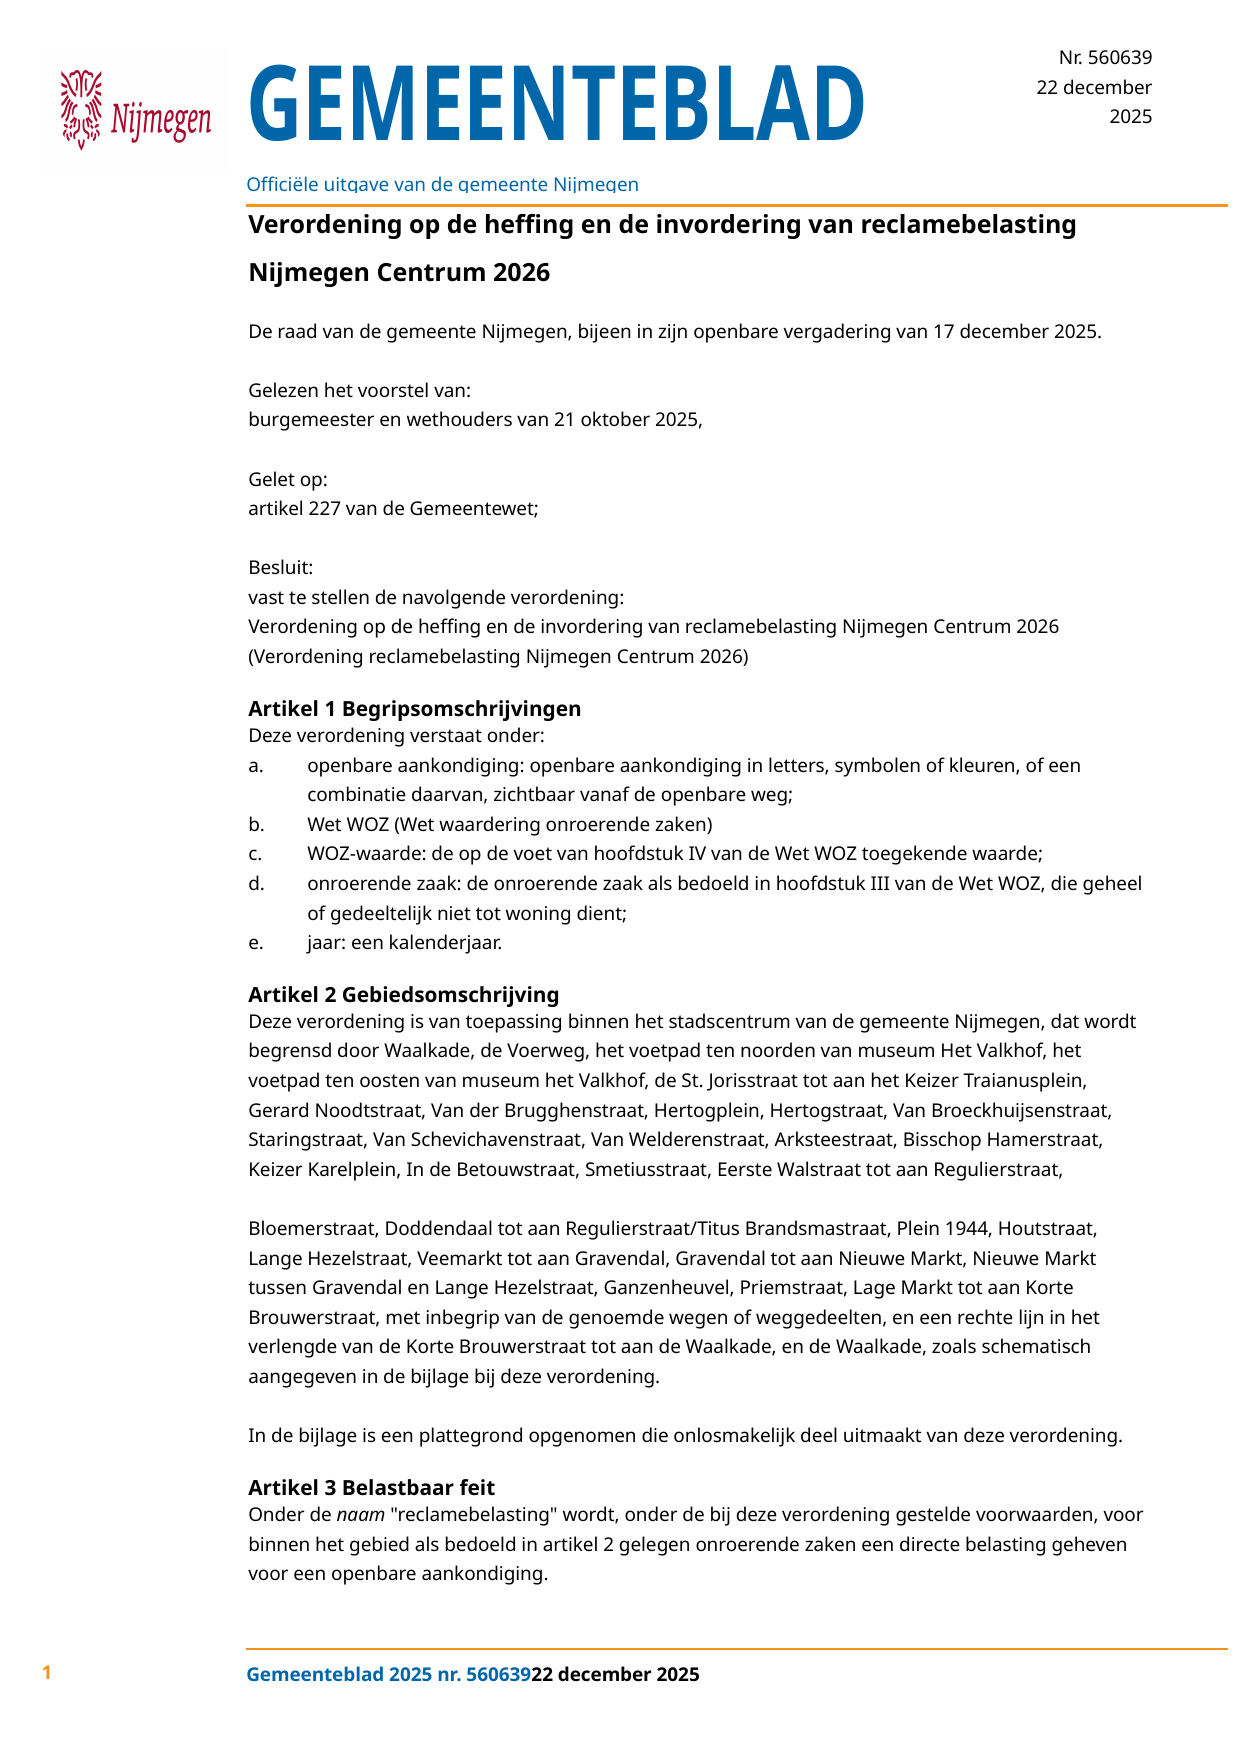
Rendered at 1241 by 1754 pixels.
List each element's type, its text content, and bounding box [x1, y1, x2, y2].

picture [41, 47, 231, 172]
text Artikel 3 Belastbaar feit [248, 1473, 1152, 1501]
list jaar: een kalenderjaar. [248, 929, 1152, 955]
text Gelezen het voorstel van: [248, 377, 1152, 403]
text De raad van de gemeente Nijmegen, bijeen in zijn openbare vergadering van 17 december 2025. [248, 318, 1152, 344]
list onroerende zaak: de onroerende zaak als bedoeld in hoofdstuk III van de Wet WOZ, die geheel of gedeeltelijk niet tot woning dient; [248, 870, 1152, 925]
list openbare aankondiging: openbare aankondiging in letters, symbolen of kleuren, of een combinatie daarvan, zichtbaar vanaf de openbare weg; [248, 752, 1152, 807]
text Gelet op: [248, 466, 1152, 492]
list Wet WOZ (Wet waardering onroerende zaken) [248, 811, 1152, 837]
text Bloemerstraat, Doddendaal tot aan Regulierstraat/Titus Brandsmastraat, Plein 1944, Houtstraat, Lange Hezelstraat, Veemarkt tot aan Gravendal, Gravendal tot aan Nieuwe Markt, Nieuwe Markt tussen Gravendal en Lange Hezelstraat, Ganzenheuvel, Priemstraat, Lage Markt tot aan Korte Brouwerstraat, met inbegrip van de genoemde wegen of weggedeelten, en een rechte lijn in het verlengde van de Korte Brouwerstraat tot aan de Waalkade, en de Waalkade, zoals schematisch aangegeven in de bijlage bij deze verordening. [248, 1215, 1152, 1389]
text Besluit: [248, 554, 1152, 580]
text burgemeester en wethouders van 21 oktober 2025, [248, 407, 1152, 432]
text Onder de naam "reclamebelasting" wordt, onder de bij deze verordening gestelde voorwaarden, voor binnen het gebied als bedoeld in artikel 2 gelegen onroerende zaken een directe belasting geheven voor een openbare aankondiging. [248, 1501, 1152, 1586]
text Artikel 2 Gebiedsomschrijving [248, 980, 1152, 1008]
text Verordening op de heffing en de invordering van reclamebelasting Nijmegen Centrum 2026 [248, 614, 1152, 639]
text (Verordening reclamebelasting Nijmegen Centrum 2026) [248, 643, 1152, 669]
text In de bijlage is een plattegrond opgenomen die onlosmakelijk deel uitmaakt van deze verordening. [248, 1422, 1152, 1448]
text Deze verordening verstaat onder: [248, 722, 1152, 748]
text vast te stellen de navolgende verordening: [248, 584, 1152, 610]
list WOZ-waarde: de op de voet van hoofdstuk IV van de Wet WOZ toegekende waarde; [248, 841, 1152, 866]
text Deze verordening is van toepassing binnen het stadscentrum van de gemeente Nijmegen, dat wordt begrensd door Waalkade, de Voerweg, het voetpad ten noorden van museum Het Valkhof, het voetpad ten oosten van museum het Valkhof, de St. Jorisstraat tot aan het Keizer Traianusplein, Gerard Noodtstraat, Van der Brugghenstraat, Hertogplein, Hertogstraat, Van Broeckhuijsenstraat, Staringstraat, Van Schevichavenstraat, Van Welderenstraat, Arksteestraat, Bisschop Hamerstraat, Keizer Karelplein, In de Betouwstraat, Smetiusstraat, Eerste Walstraat tot aan Regulierstraat, [248, 1008, 1152, 1182]
text Verordening op de heffing en de invordering van reclamebelasting Nijmegen Centrum 2026 [248, 207, 1152, 288]
text artikel 227 van de Gemeentewet; [248, 495, 1152, 521]
text Artikel 1 Begripsomschrijvingen [248, 694, 1152, 722]
